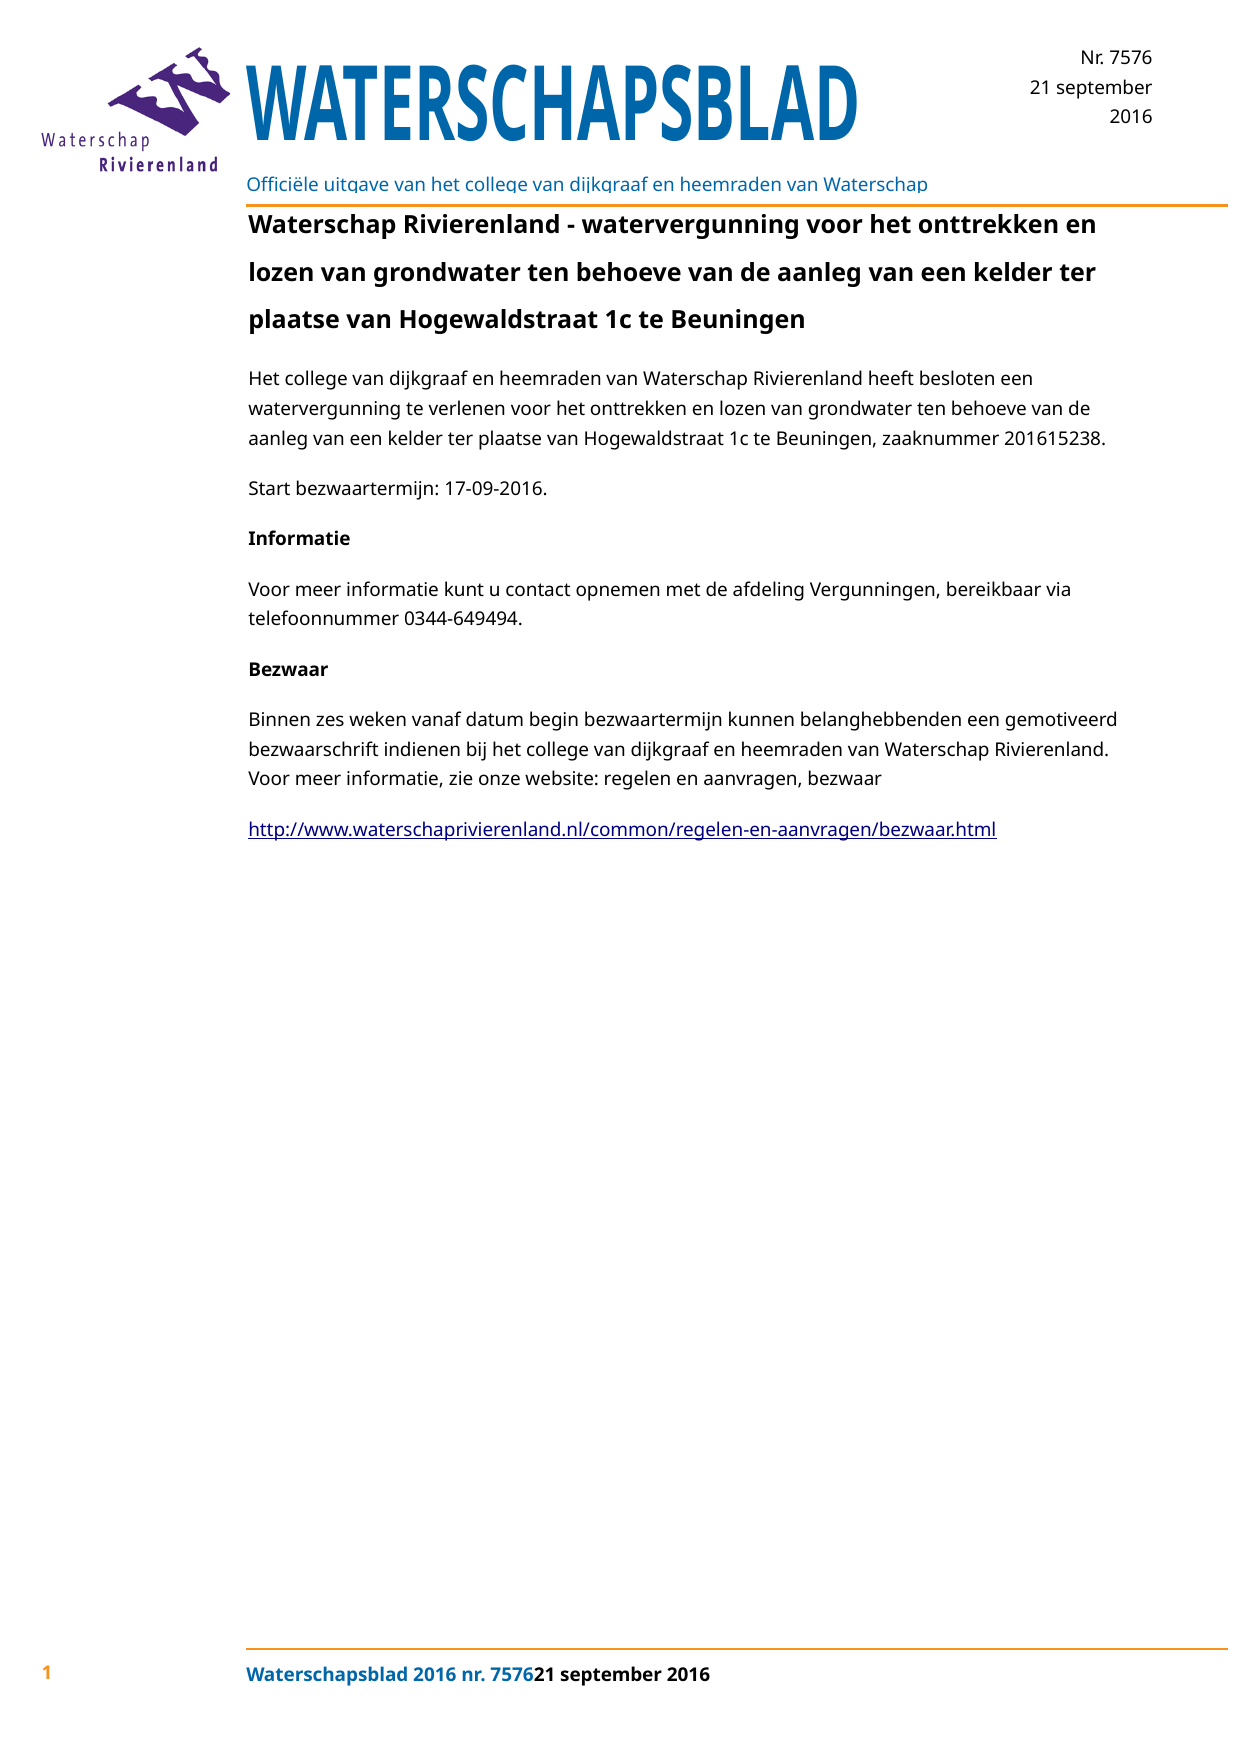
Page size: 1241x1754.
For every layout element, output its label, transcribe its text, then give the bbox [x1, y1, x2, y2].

text Waterschap Rivierenland - watervergunning voor het onttrekken en lozen van grondwater ten behoeve van de aanleg van een kelder ter plaatse van Hogewaldstraat 1c te Beuningen [248, 207, 1152, 336]
text http://www.waterschaprivierenland.nl/common/regelen-en-aanvragen/bezwaar.html [248, 816, 1152, 842]
text Het college van dijkgraaf en heemraden van Waterschap Rivierenland heeft besloten een watervergunning te verlenen voor het onttrekken en lozen van grondwater ten behoeve van de aanleg van een kelder ter plaatse van Hogewaldstraat 1c te Beuningen, zaaknummer 201615238. [248, 366, 1152, 450]
text Binnen zes weken vanaf datum begin bezwaartermijn kunnen belanghebbenden een gemotiveerd bezwaarschrift indienen bij het college van dijkgraaf en heemraden van Waterschap Rivierenland. Voor meer informatie, zie onze website: regelen en aanvragen, bezwaar [248, 706, 1152, 791]
text Informatie [248, 526, 1152, 551]
picture [41, 47, 231, 172]
text Start bezwaartermijn: 17-09-2016. [248, 475, 1152, 501]
text Bezwaar [248, 656, 1152, 682]
text Voor meer informatie kunt u contact opnemen met de afdeling Vergunningen, bereikbaar via telefoonnummer 0344-649494. [248, 576, 1152, 631]
